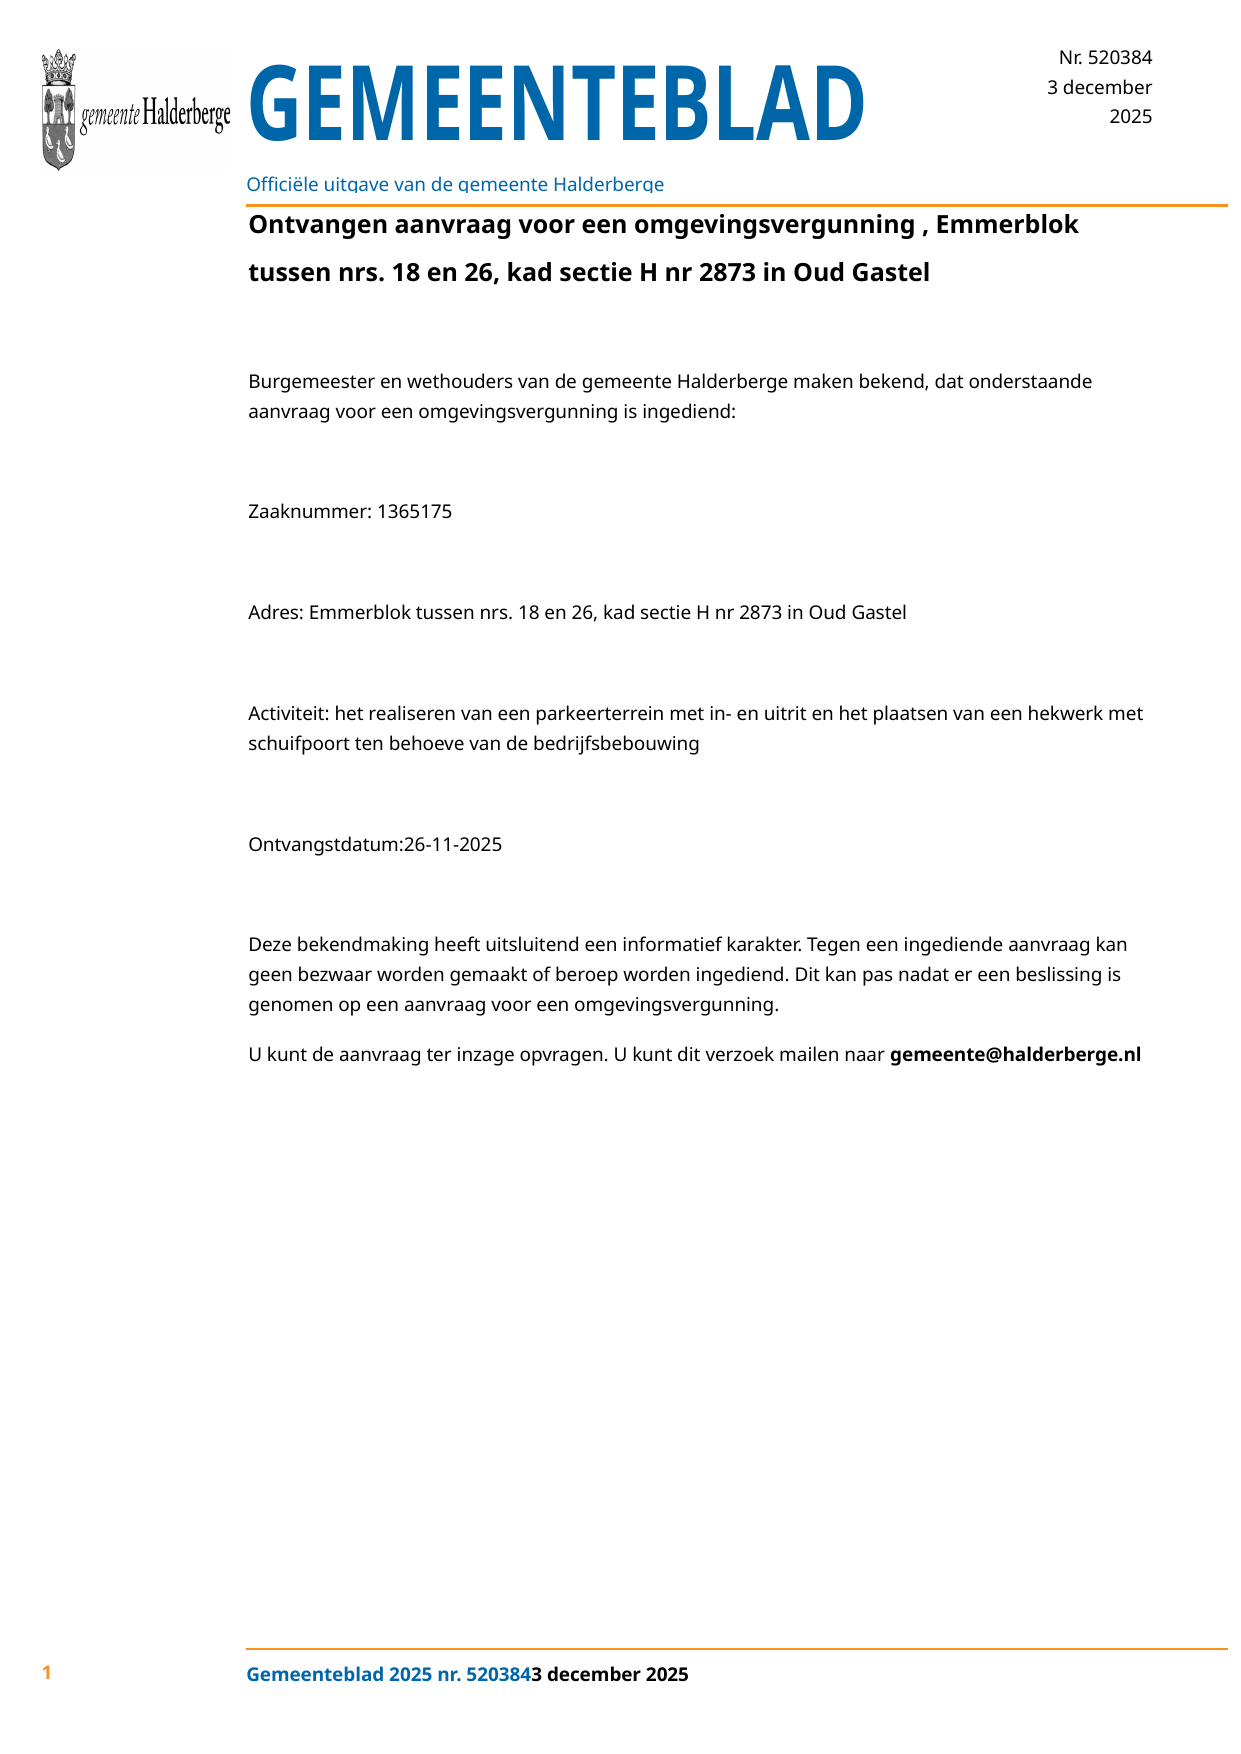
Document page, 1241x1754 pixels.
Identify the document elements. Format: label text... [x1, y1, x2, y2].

text Ontvangen aanvraag voor een omgevingsvergunning , Emmerblok tussen nrs. 18 en 26, kad sectie H nr 2873 in Oud Gastel [248, 207, 1152, 288]
text Deze bekendmaking heeft uitsluitend een informatief karakter. Tegen een ingediende aanvraag kan geen bezwaar worden gemaakt of beroep worden ingediend. Dit kan pas nadat er een beslissing is genomen op een aanvraag voor een omgevingsvergunning. [248, 932, 1152, 1017]
text Zaaknummer: 1365175 [248, 499, 1152, 524]
text U kunt de aanvraag ter inzage opvragen. U kunt dit verzoek mailen naar gemeente@halderberge.nl [248, 1041, 1152, 1067]
text Burgemeester en wethouders van de gemeente Halderberge maken bekend, dat onderstaande aanvraag voor een omgevingsvergunning is ingediend: [248, 368, 1152, 424]
text Ontvangstdatum:26-11-2025 [248, 831, 1152, 857]
text Adres: Emmerblok tussen nrs. 18 en 26, kad sectie H nr 2873 in Oud Gastel [248, 599, 1152, 625]
text Activiteit: het realiseren van een parkeerterrein met in- en uitrit en het plaatsen van een hekwerk met schuifpoort ten behoeve van de bedrijfsbebouwing [248, 700, 1152, 756]
picture [41, 47, 231, 172]
